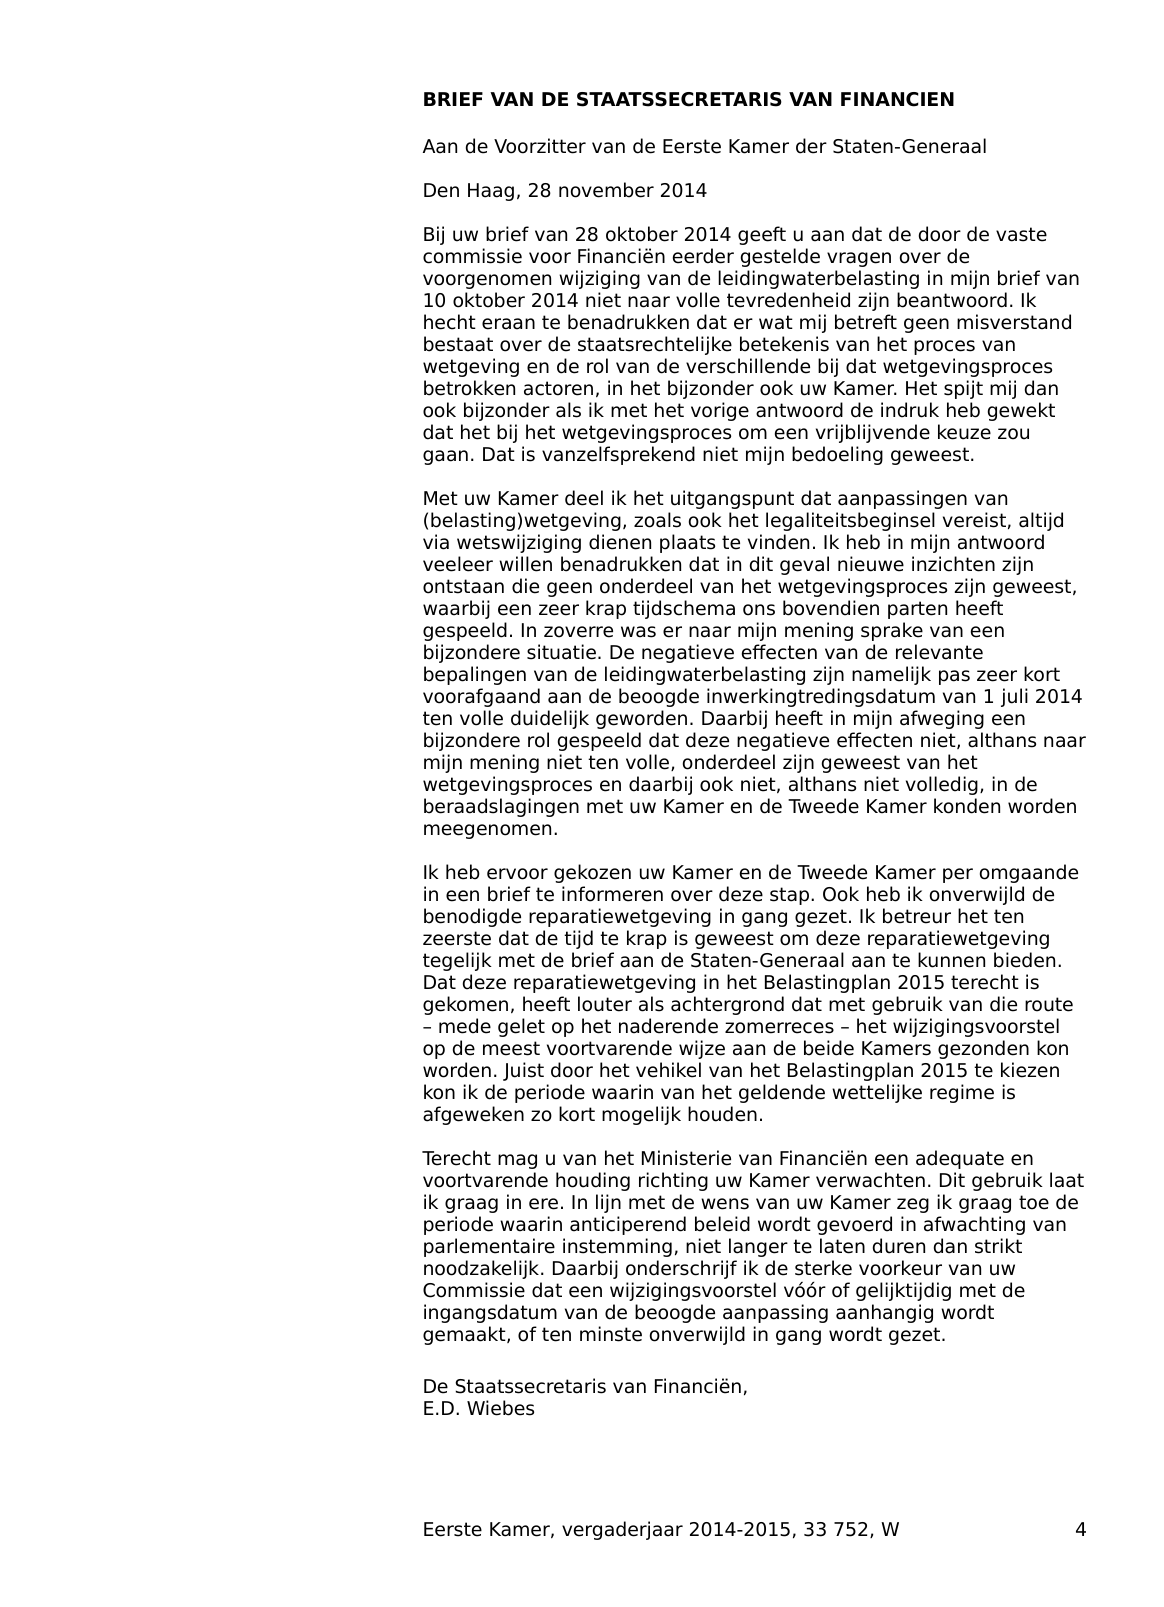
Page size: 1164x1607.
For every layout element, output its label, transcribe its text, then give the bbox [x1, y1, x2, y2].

text Den Haag, 28 november 2014 [422, 180, 1087, 202]
text Terecht mag u van het Ministerie van Financiën een adequate en voortvarende houding richting uw Kamer verwachten. Dit gebruik laat ik graag in ere. In lijn met de wens van uw Kamer zeg ik graag toe de periode waarin anticiperend beleid wordt gevoerd in afwachting van parlementaire instemming, niet langer te laten duren dan strikt noodzakelijk. Daarbij onderschrijf ik de sterke voorkeur van uw Commissie dat een wijzigingsvoorstel vóór of gelijktijdig met de ingangsdatum van de beoogde aanpassing aanhangig wordt gemaakt, of ten minste onverwijld in gang wordt gezet. [422, 1148, 1087, 1346]
text Ik heb ervoor gekozen uw Kamer en de Tweede Kamer per omgaande in een brief te informeren over deze stap. Ook heb ik onverwijld de benodigde reparatiewetgeving in gang gezet. Ik betreur het ten zeerste dat de tijd te krap is geweest om deze reparatiewetgeving tegelijk met de brief aan de Staten-Generaal aan te kunnen bieden. Dat deze reparatiewetgeving in het Belastingplan 2015 terecht is gekomen, heeft louter als achtergrond dat met gebruik van die route – mede gelet op het naderende zomerreces – het wijzigingsvoorstel op de meest voortvarende wijze aan de beide Kamers gezonden kon worden. Juist door het vehikel van het Belastingplan 2015 te kiezen kon ik de periode waarin van het geldende wettelijke regime is afgeweken zo kort mogelijk houden. [422, 862, 1087, 1126]
text Aan de Voorzitter van de Eerste Kamer der Staten-Generaal [422, 136, 1087, 158]
subtitle BRIEF VAN DE STAATSSECRETARIS VAN FINANCIEN [422, 89, 1087, 111]
text Bij uw brief van 28 oktober 2014 geeft u aan dat de door de vaste commissie voor Financiën eerder gestelde vragen over de voorgenomen wijziging van de leidingwaterbelasting in mijn brief van 10 oktober 2014 niet naar volle tevredenheid zijn beantwoord. Ik hecht eraan te benadrukken dat er wat mij betreft geen misverstand bestaat over de staatsrechtelijke betekenis van het proces van wetgeving en de rol van de verschillende bij dat wetgevingsproces betrokken actoren, in het bijzonder ook uw Kamer. Het spijt mij dan ook bijzonder als ik met het vorige antwoord de indruk heb gewekt dat het bij het wetgevingsproces om een vrijblijvende keuze zou gaan. Dat is vanzelfsprekend niet mijn bedoeling geweest. [422, 224, 1087, 466]
text De Staatssecretaris van Financiën, E.D. Wiebes [422, 1376, 1087, 1420]
text Met uw Kamer deel ik het uitgangspunt dat aanpassingen van (belasting)wetgeving, zoals ook het legaliteitsbeginsel vereist, altijd via wetswijziging dienen plaats te vinden. Ik heb in mijn antwoord veeleer willen benadrukken dat in dit geval nieuwe inzichten zijn ontstaan die geen onderdeel van het wetgevingsproces zijn geweest, waarbij een zeer krap tijdschema ons bovendien parten heeft gespeeld. In zoverre was er naar mijn mening sprake van een bijzondere situatie. De negatieve effecten van de relevante bepalingen van de leidingwaterbelasting zijn namelijk pas zeer kort voorafgaand aan de beoogde inwerkingtredingsdatum van 1 juli 2014 ten volle duidelijk geworden. Daarbij heeft in mijn afweging een bijzondere rol gespeeld dat deze negatieve effecten niet, althans naar mijn mening niet ten volle, onderdeel zijn geweest van het wetgevingsproces en daarbij ook niet, althans niet volledig, in de beraadslagingen met uw Kamer en de Tweede Kamer konden worden meegenomen. [422, 488, 1087, 840]
